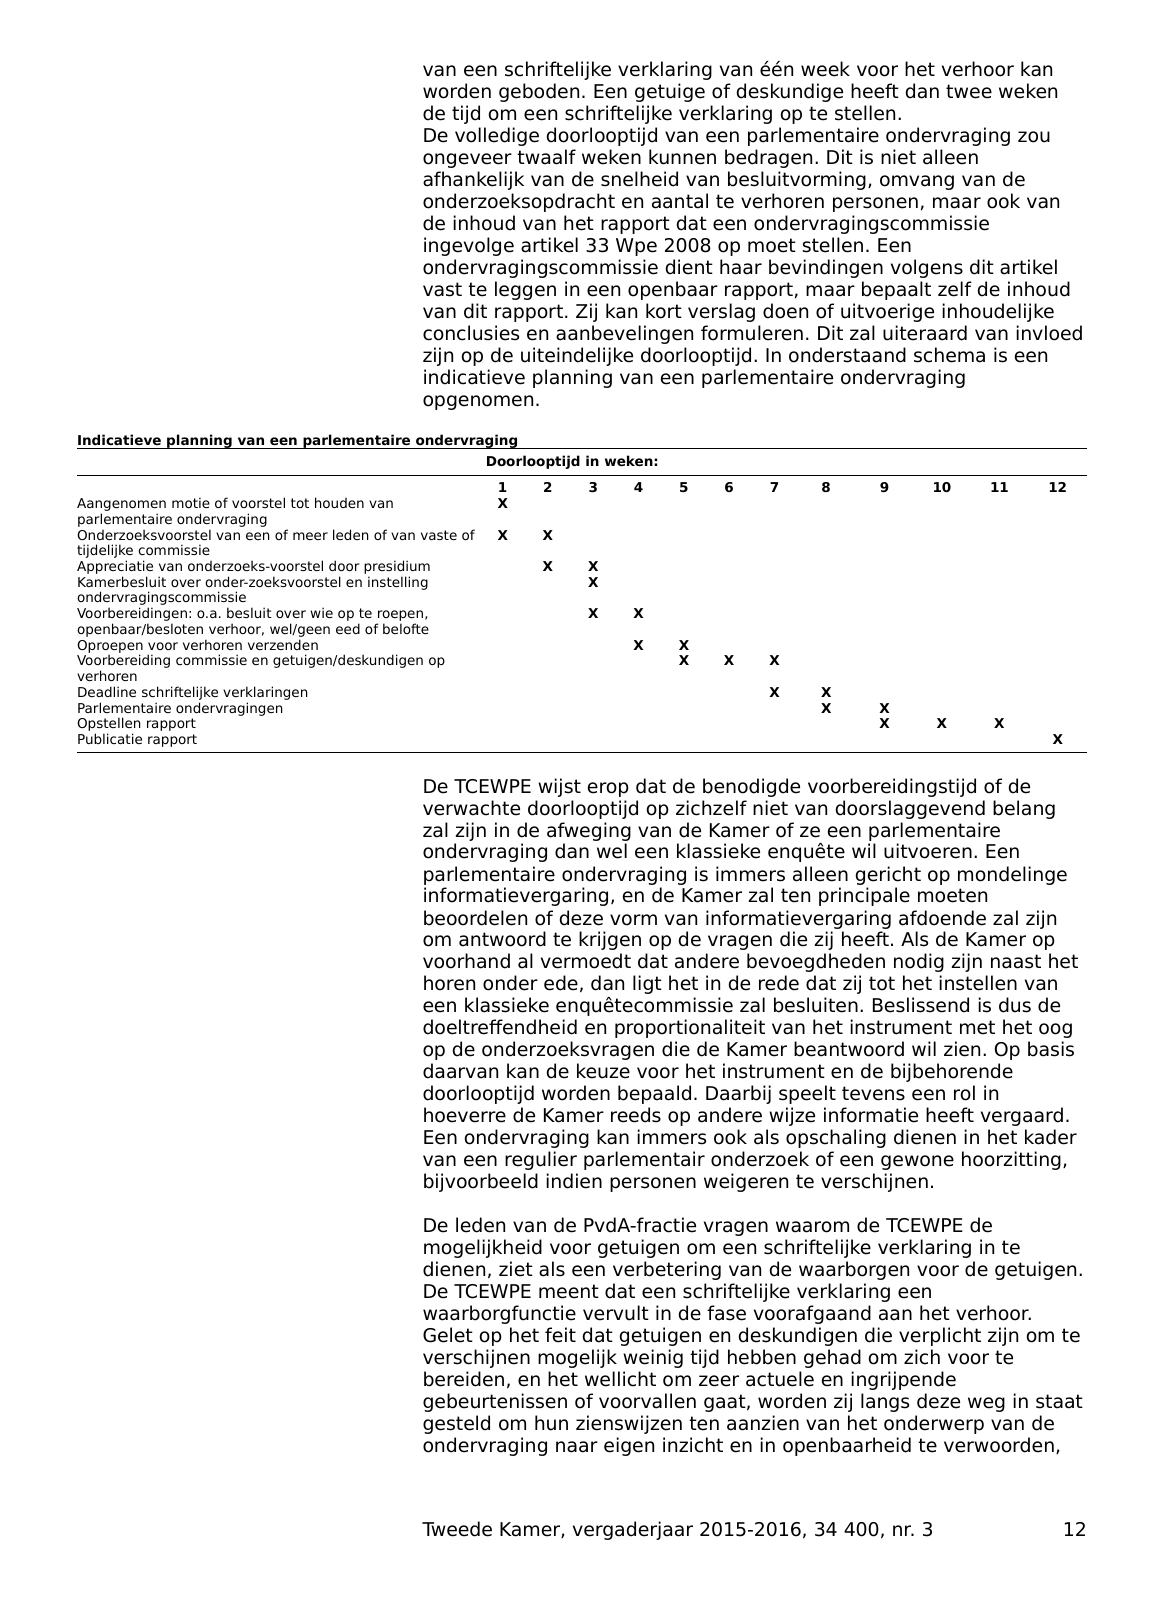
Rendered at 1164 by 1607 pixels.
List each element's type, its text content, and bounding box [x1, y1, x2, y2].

table_cell [661, 559, 706, 574]
table_cell [661, 716, 706, 732]
table_cell [855, 496, 913, 527]
table_cell 12 [1028, 476, 1087, 496]
table_cell X [855, 700, 913, 716]
table_cell [1028, 528, 1087, 559]
table_cell [855, 732, 913, 752]
table_cell [855, 559, 913, 574]
table_cell [752, 732, 797, 752]
table_cell 10 [913, 476, 970, 496]
table_cell [1028, 559, 1087, 574]
table_cell [616, 685, 661, 700]
text De volledige doorlooptijd van een parlementaire ondervraging zou ongeveer twaalf weken kunnen bedragen. Dit is niet alleen afhankelijk van de snelheid van besluitvorming, omvang van de onderzoeksopdracht en aantal te verhoren personen, maar ook van de inhoud van het rapport dat een ondervragingscommissie ingevolge artikel 33 Wpe 2008 op moet stellen. Een ondervragingscommissie dient haar bevindingen volgens dit artikel vast te leggen in een openbaar rapport, maar bepaalt zelf de inhoud van dit rapport. Zij kan kort verslag doen of uitvoerige inhoudelijke conclusies en aanbevelingen formuleren. Dit zal uiteraard van invloed zijn op de uiteindelijke doorlooptijd. In onderstaand schema is een indicatieve planning van een parlementaire ondervraging opgenomen. [422, 125, 1087, 411]
table_cell X [570, 559, 616, 574]
table_cell [855, 638, 913, 653]
table_cell [970, 732, 1028, 752]
table_cell [752, 700, 797, 716]
table_header Indicatieve planning van een parlementaire ondervraging [77, 433, 1087, 448]
table_cell 1 [480, 476, 525, 496]
table_cell [570, 716, 616, 732]
table_cell [616, 559, 661, 574]
table_cell Appreciatie van onderzoeks-voorstel door presidium [77, 559, 480, 574]
table_cell Aangenomen motie of voorstel tot houden van parlementaire ondervraging [77, 496, 480, 527]
table_cell [913, 685, 970, 700]
table_cell [913, 732, 970, 752]
table_cell [855, 575, 913, 606]
table_cell 2 [525, 476, 570, 496]
table_cell [1028, 575, 1087, 606]
table_cell [525, 716, 570, 732]
table_cell [616, 653, 661, 685]
table_cell Voorbereiding commissie en getuigen/deskundigen op verhoren [77, 653, 480, 685]
table_cell [706, 638, 752, 653]
table_cell [706, 575, 752, 606]
table_cell [797, 528, 855, 559]
table_cell [913, 575, 970, 606]
table_cell Opstellen rapport [77, 716, 480, 732]
table_cell [570, 700, 616, 716]
table_cell [616, 700, 661, 716]
table_cell Oproepen voor verhoren verzenden [77, 638, 480, 653]
table_cell [752, 559, 797, 574]
table_cell X [570, 606, 616, 637]
table_cell [970, 575, 1028, 606]
table_cell [616, 528, 661, 559]
table_cell [970, 496, 1028, 527]
table_cell [970, 559, 1028, 574]
table_cell [616, 496, 661, 527]
table_cell [480, 700, 525, 716]
table_cell [855, 653, 913, 685]
table_cell 6 [706, 476, 752, 496]
table_cell [913, 653, 970, 685]
table_cell [913, 638, 970, 653]
table_cell X [616, 638, 661, 653]
table_cell Parlementaire ondervragingen [77, 700, 480, 716]
table_cell [706, 685, 752, 700]
table_cell [706, 716, 752, 732]
table_cell 7 [752, 476, 797, 496]
table_cell [1028, 496, 1087, 527]
table_cell [570, 685, 616, 700]
table_cell [913, 559, 970, 574]
table_cell [970, 685, 1028, 700]
table_cell Onderzoeksvoorstel van een of meer leden of van vaste of tijdelijke commissie [77, 528, 480, 559]
table_cell [570, 638, 616, 653]
table_cell X [616, 606, 661, 637]
table_cell X [525, 559, 570, 574]
table_cell [661, 528, 706, 559]
table_cell [616, 732, 661, 752]
table_cell [1028, 700, 1087, 716]
table_cell [480, 653, 525, 685]
table_cell X [797, 700, 855, 716]
table_cell [661, 606, 706, 637]
table_cell [970, 606, 1028, 637]
table_cell [1028, 606, 1087, 637]
table_cell [970, 528, 1028, 559]
table_cell [480, 716, 525, 732]
table_cell [525, 653, 570, 685]
table_cell 3 [570, 476, 616, 496]
table_cell [855, 528, 913, 559]
table_cell [570, 496, 616, 527]
table_cell [1028, 653, 1087, 685]
table_cell X [970, 716, 1028, 732]
table_cell [752, 606, 797, 637]
table_cell [797, 638, 855, 653]
table_cell 8 [797, 476, 855, 496]
table_cell [525, 685, 570, 700]
table_cell [616, 716, 661, 732]
table_cell [797, 732, 855, 752]
table_cell [913, 496, 970, 527]
table_cell X [752, 653, 797, 685]
table_cell [797, 606, 855, 637]
table_cell Kamerbesluit over onder-zoeksvoorstel en instelling ondervragingscommissie [77, 575, 480, 606]
table_cell [752, 575, 797, 606]
table_cell 11 [970, 476, 1028, 496]
table_cell 4 [616, 476, 661, 496]
table_cell [480, 575, 525, 606]
table_cell [525, 732, 570, 752]
table_cell 9 [855, 476, 913, 496]
table_cell Voorbereidingen: o.a. besluit over wie op te roepen, openbaar/besloten verhoor, wel/geen eed of belofte [77, 606, 480, 637]
table_cell [525, 575, 570, 606]
table_cell X [913, 716, 970, 732]
table_cell [77, 449, 480, 474]
table_cell [913, 528, 970, 559]
table_cell X [661, 653, 706, 685]
table_cell [913, 606, 970, 637]
table_cell [525, 496, 570, 527]
table_cell [570, 732, 616, 752]
table_cell [752, 528, 797, 559]
table_cell [661, 732, 706, 752]
table_cell [480, 559, 525, 574]
table_cell [616, 575, 661, 606]
table_cell [855, 606, 913, 637]
table_cell Publicatie rapport [77, 732, 480, 752]
table_cell [797, 559, 855, 574]
table_cell [480, 638, 525, 653]
table_cell [525, 638, 570, 653]
table_cell [970, 700, 1028, 716]
table_cell [570, 528, 616, 559]
table_cell X [661, 638, 706, 653]
table_cell [480, 685, 525, 700]
table_cell Doorlooptijd in weken: [480, 449, 1087, 474]
table_cell 5 [661, 476, 706, 496]
table_cell [970, 653, 1028, 685]
table_cell [706, 496, 752, 527]
table_cell [752, 496, 797, 527]
table_cell [797, 496, 855, 527]
table_cell [706, 559, 752, 574]
table_cell [855, 685, 913, 700]
table_cell [752, 716, 797, 732]
text De TCEWPE meent dat een schriftelijke verklaring een waarborgfunctie vervult in de fase voorafgaand aan het verhoor. Gelet op het feit dat getuigen en deskundigen die verplicht zijn om te verschijnen mogelijk weinig tijd hebben gehad om zich voor te bereiden, en het wellicht om zeer actuele en ingrijpende gebeurtenissen of voorvallen gaat, worden zij langs deze weg in staat gesteld om hun zienswijzen ten aanzien van het onderwerp van de ondervraging naar eigen inzicht en in openbaarheid te verwoorden, [422, 1281, 1087, 1457]
table_cell X [797, 685, 855, 700]
table_cell [480, 606, 525, 637]
table_cell [706, 700, 752, 716]
table_cell X [480, 496, 525, 527]
table_cell [752, 638, 797, 653]
table_cell [706, 606, 752, 637]
table_cell [570, 653, 616, 685]
table_cell [970, 638, 1028, 653]
table_cell [797, 716, 855, 732]
table_cell [797, 653, 855, 685]
table_cell [1028, 638, 1087, 653]
table_cell [661, 700, 706, 716]
table_cell [661, 575, 706, 606]
table_cell [706, 732, 752, 752]
text De TCEWPE wijst erop dat de benodigde voorbereidingstijd of de verwachte doorlooptijd op zichzelf niet van doorslaggevend belang zal zijn in de afweging van de Kamer of ze een parlementaire ondervraging dan wel een klassieke enquête wil uitvoeren. Een parlementaire ondervraging is immers alleen gericht op mondelinge informatievergaring, en de Kamer zal ten principale moeten beoordelen of deze vorm van informatievergaring afdoende zal zijn om antwoord te krijgen op de vragen die zij heeft. Als de Kamer op voorhand al vermoedt dat andere bevoegdheden nodig zijn naast het horen onder ede, dan ligt het in de rede dat zij tot het instellen van een klassieke enquêtecommissie zal besluiten. Beslissend is dus de doeltreffendheid en proportionaliteit van het instrument met het oog op de onderzoeksvragen die de Kamer beantwoord wil zien. Op basis daarvan kan de keuze voor het instrument en de bijbehorende doorlooptijd worden bepaald. Daarbij speelt tevens een rol in hoeverre de Kamer reeds op andere wijze informatie heeft vergaard. Een ondervraging kan immers ook als opschaling dienen in het kader van een regulier parlementair onderzoek of een gewone hoorzitting, bijvoorbeeld indien personen weigeren te verschijnen. [422, 776, 1087, 1193]
text van een schriftelijke verklaring van één week voor het verhoor kan worden geboden. Een getuige of deskundige heeft dan twee weken de tijd om een schriftelijke verklaring op te stellen. [422, 59, 1087, 125]
table_cell X [855, 716, 913, 732]
table_cell X [480, 528, 525, 559]
table_cell X [525, 528, 570, 559]
text De leden van de PvdA-fractie vragen waarom de TCEWPE de mogelijkheid voor getuigen om een schriftelijke verklaring in te dienen, ziet als een verbetering van de waarborgen voor de getuigen. [422, 1215, 1087, 1281]
table_cell X [706, 653, 752, 685]
table_cell [797, 575, 855, 606]
table_cell X [752, 685, 797, 700]
table_cell [661, 685, 706, 700]
table_cell X [570, 575, 616, 606]
table_cell [661, 496, 706, 527]
table_cell [77, 476, 480, 496]
table_cell Deadline schriftelijke verklaringen [77, 685, 480, 700]
table_cell [480, 732, 525, 752]
table_cell [525, 700, 570, 716]
table_cell [525, 606, 570, 637]
table_cell X [1028, 732, 1087, 752]
table_cell [706, 528, 752, 559]
table_cell [913, 700, 970, 716]
table_cell [1028, 685, 1087, 700]
table_cell [1028, 716, 1087, 732]
